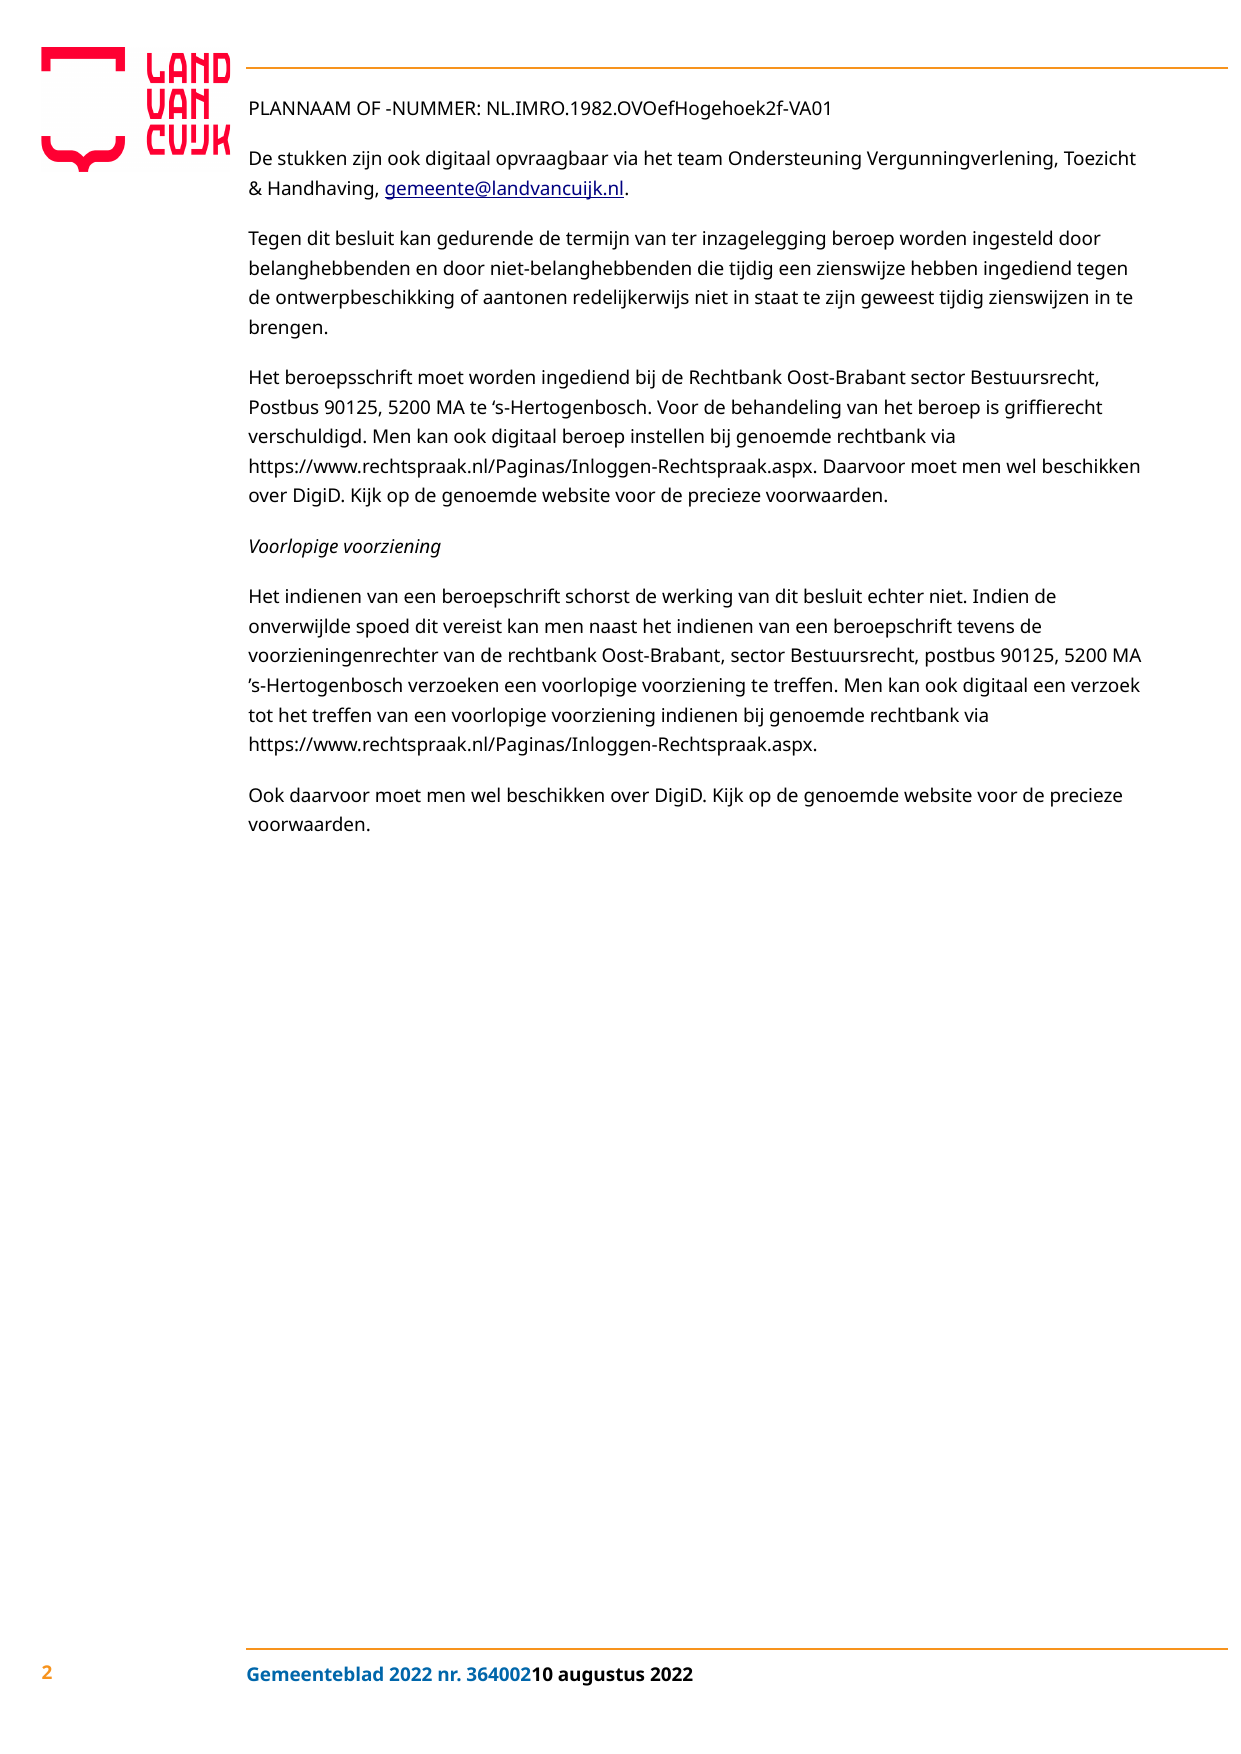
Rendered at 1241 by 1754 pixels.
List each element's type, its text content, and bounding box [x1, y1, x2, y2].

text Ook daarvoor moet men wel beschikken over DigiD. Kijk op de genoemde website voor de precieze voorwaarden. [248, 782, 1152, 837]
picture [41, 47, 231, 172]
text Het indienen van een beroepschrift schorst de werking van dit besluit echter niet. Indien de onverwijlde spoed dit vereist kan men naast het indienen van een beroepschrift tevens de voorzieningenrechter van de rechtbank Oost-Brabant, sector Bestuursrecht, postbus 90125, 5200 MA ’s-Hertogenbosch verzoeken een voorlopige voorziening te treffen. Men kan ook digitaal een verzoek tot het treffen van een voorlopige voorziening indienen bij genoemde rechtbank via https://www.rechtspraak.nl/Paginas/Inloggen-Rechtspraak.aspx. [248, 583, 1152, 757]
text Voorlopige voorziening [248, 533, 1152, 559]
text De stukken zijn ook digitaal opvraagbaar via het team Ondersteuning Vergunningverlening, Toezicht & Handhaving, gemeente@landvancuijk.nl. [248, 145, 1152, 201]
text Het beroepsschrift moet worden ingediend bij de Rechtbank Oost-Brabant sector Bestuursrecht, Postbus 90125, 5200 MA te ‘s-Hertogenbosch. Voor de behandeling van het beroep is griffierecht verschuldigd. Men kan ook digitaal beroep instellen bij genoemde rechtbank via https://www.rechtspraak.nl/Paginas/Inloggen-Rechtspraak.aspx. Daarvoor moet men wel beschikken over DigiD. Kijk op de genoemde website voor de precieze voorwaarden. [248, 364, 1152, 508]
text Tegen dit besluit kan gedurende de termijn van ter inzagelegging beroep worden ingesteld door belanghebbenden en door niet-belanghebbenden die tijdig een zienswijze hebben ingediend tegen de ontwerpbeschikking of aantonen redelijkerwijs niet in staat te zijn geweest tijdig zienswijzen in te brengen. [248, 225, 1152, 340]
text PLANNAAM OF -NUMMER: NL.IMRO.1982.OVOefHogehoek2f-VA01 [248, 95, 1152, 121]
